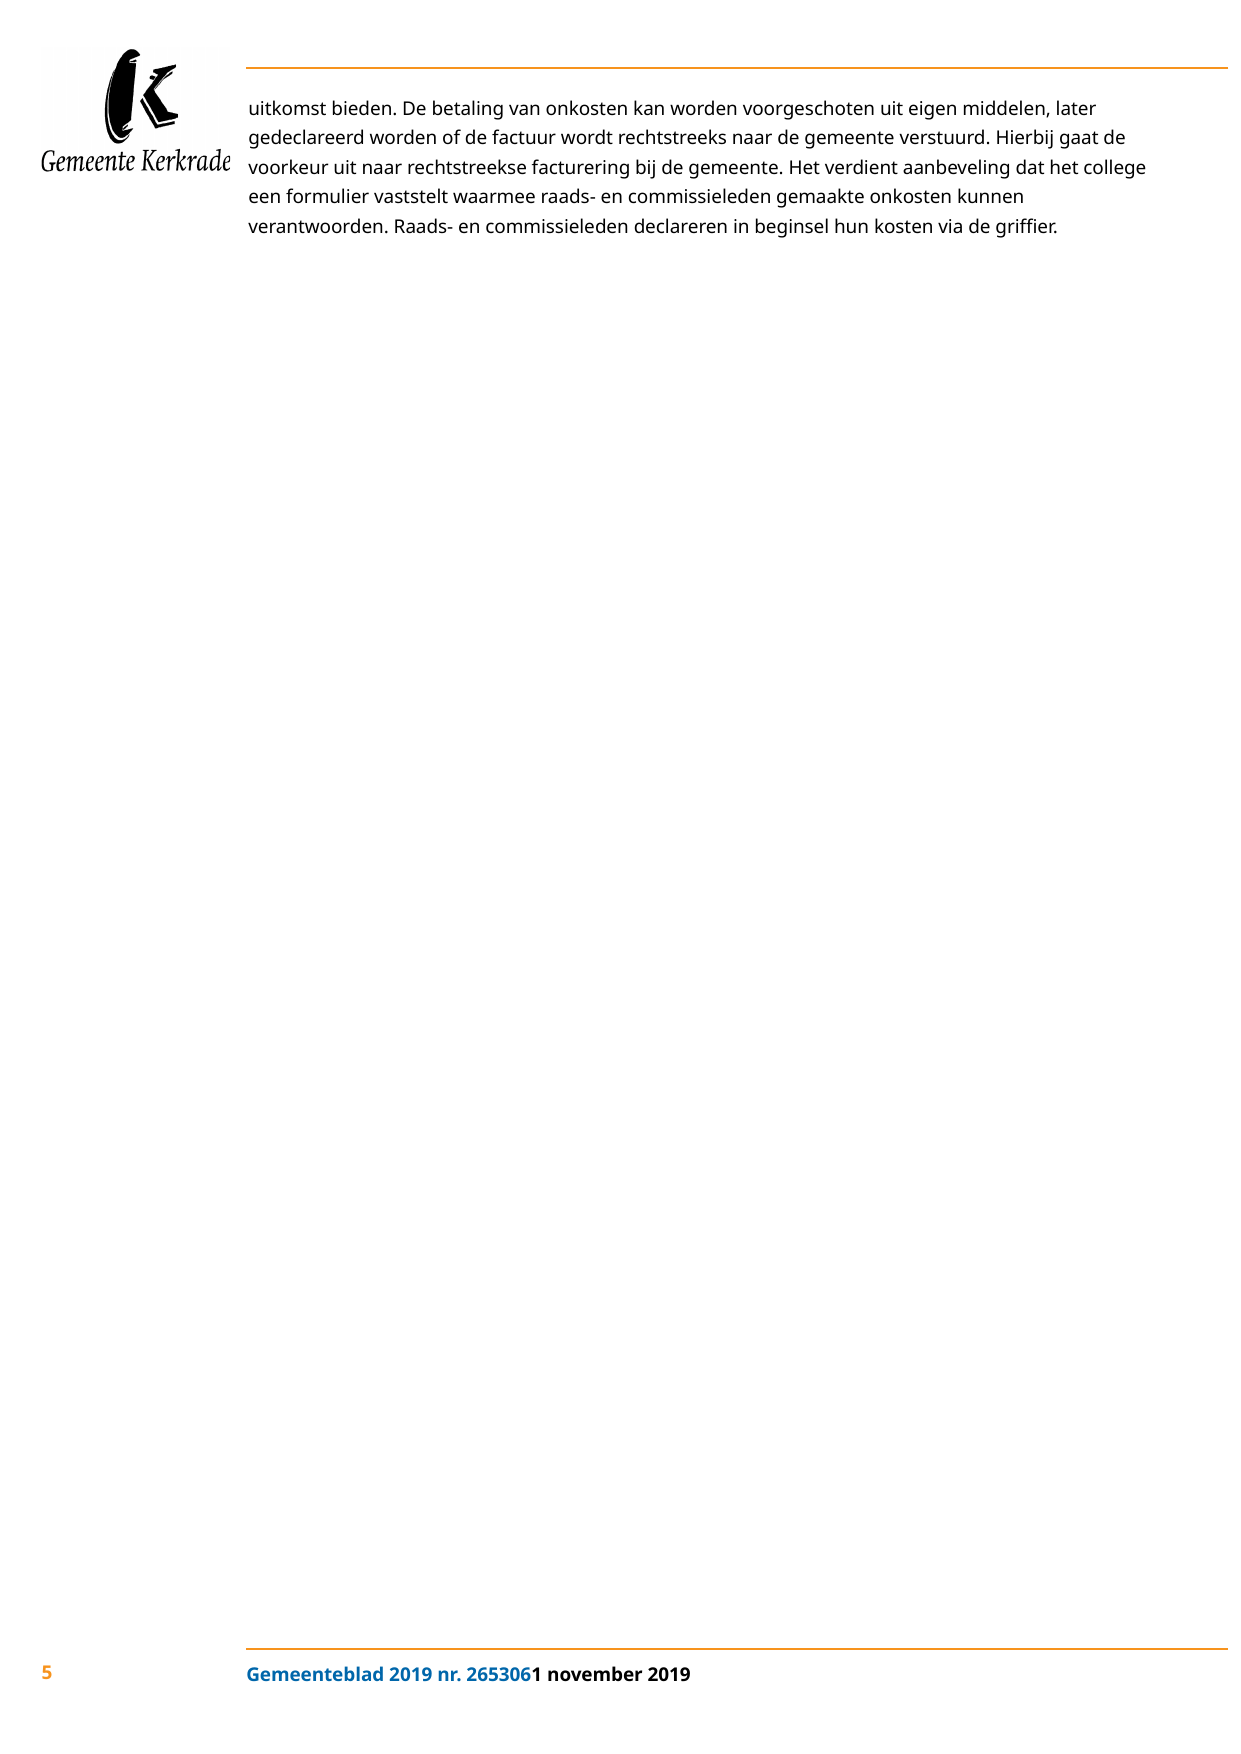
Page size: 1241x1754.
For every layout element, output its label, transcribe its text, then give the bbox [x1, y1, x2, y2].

picture [41, 47, 231, 172]
text uitkomst bieden. De betaling van onkosten kan worden voorgeschoten uit eigen middelen, later gedeclareerd worden of de factuur wordt rechtstreeks naar de gemeente verstuurd. Hierbij gaat de voorkeur uit naar rechtstreekse facturering bij de gemeente. Het verdient aanbeveling dat het college een formulier vaststelt waarmee raads- en commissieleden gemaakte onkosten kunnen verantwoorden. Raads- en commissieleden declareren in beginsel hun kosten via de griffier. [248, 95, 1152, 239]
